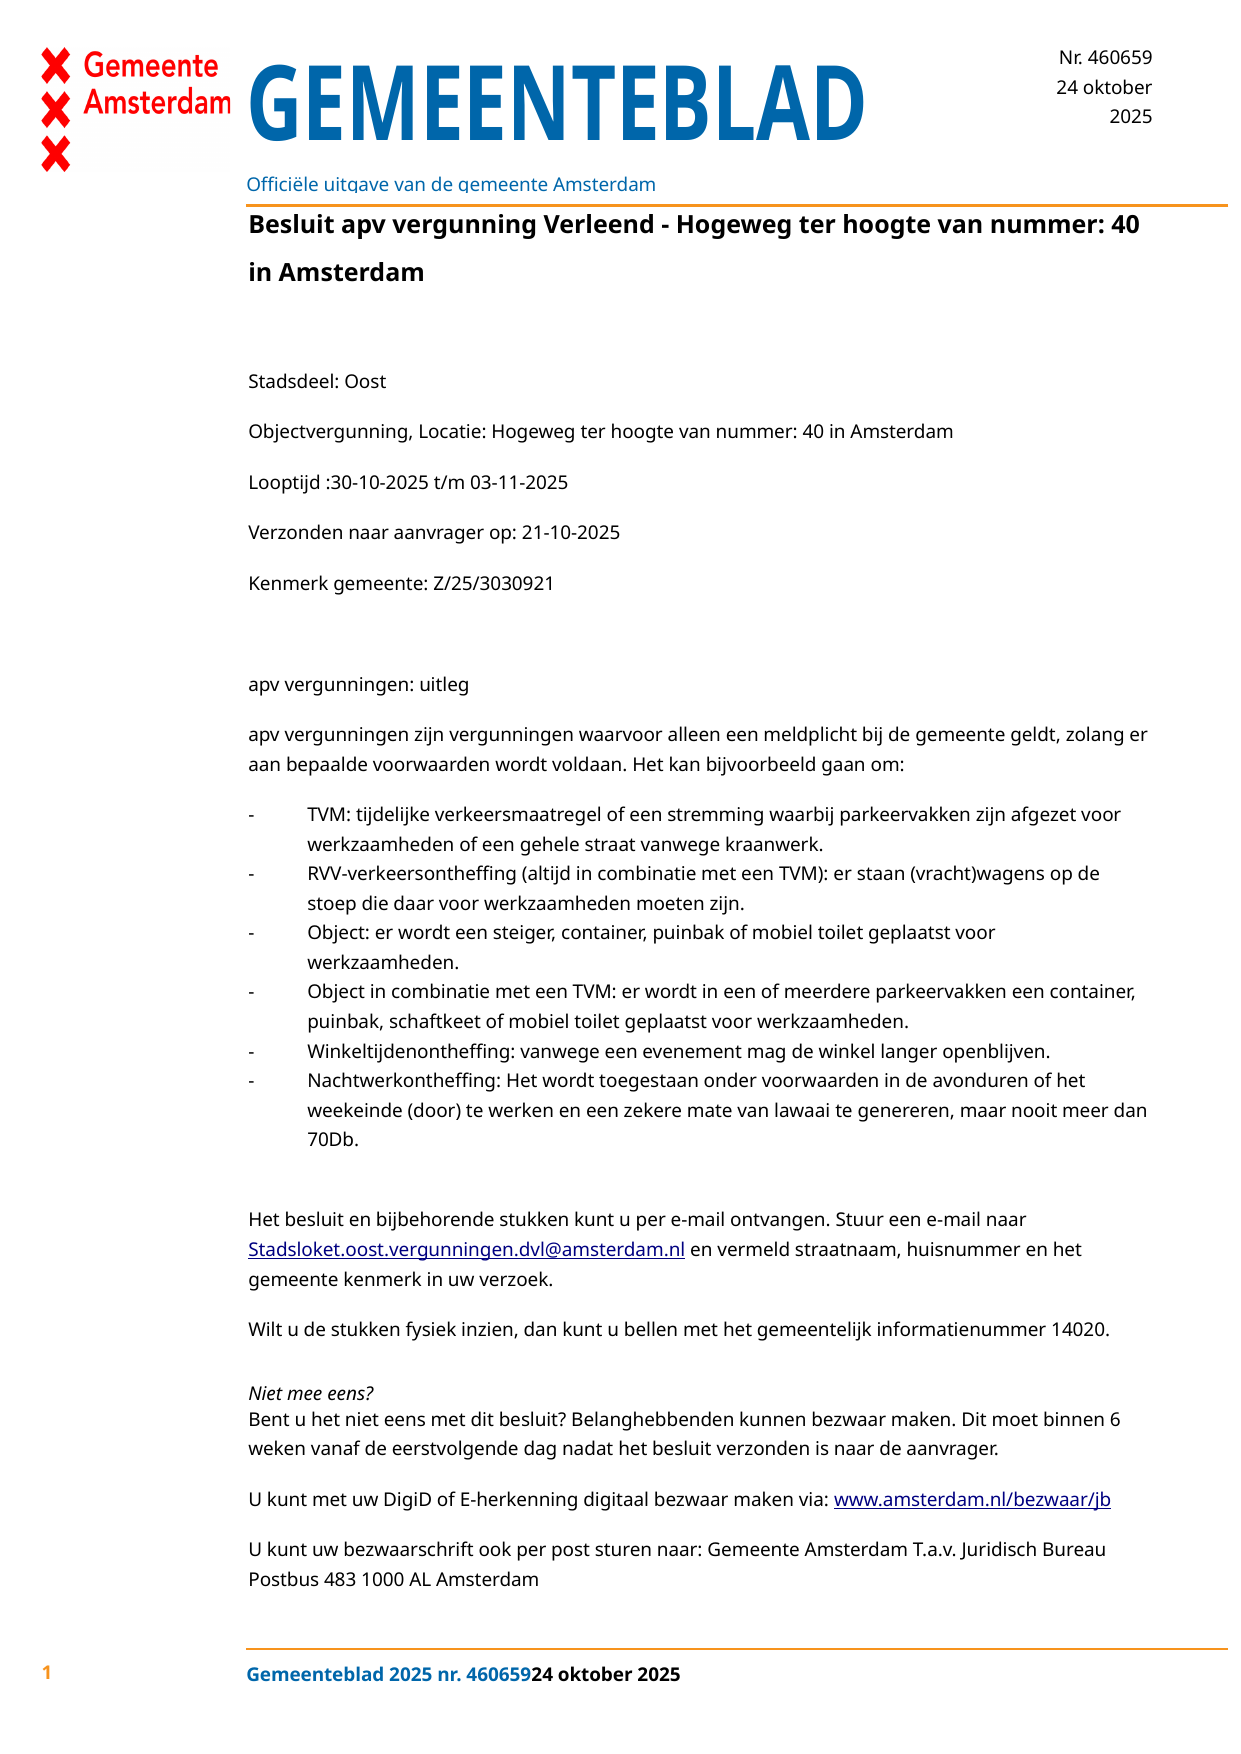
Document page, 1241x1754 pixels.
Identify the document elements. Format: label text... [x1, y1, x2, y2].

text apv vergunningen zijn vergunningen waarvoor alleen een meldplicht bij de gemeente geldt, zolang er aan bepaalde voorwaarden wordt voldaan. Het kan bijvoorbeeld gaan om: [248, 721, 1152, 777]
text U kunt uw bezwaarschrift ook per post sturen naar: Gemeente Amsterdam T.a.v. Juridisch Bureau Postbus 483 1000 AL Amsterdam [248, 1536, 1152, 1592]
text Het besluit en bijbehorende stukken kunt u per e-mail ontvangen. Stuur een e-mail naar Stadsloket.oost.vergunningen.dvl@amsterdam.nl en vermeld straatnaam, huisnummer en het gemeente kenmerk in uw verzoek. [248, 1207, 1152, 1292]
list Nachtwerkontheffing: Het wordt toegestaan onder voorwaarden in de avonduren of het weekeinde (door) te werken en een zekere mate van lawaai te genereren, maar nooit meer dan 70Db. [248, 1067, 1152, 1152]
text apv vergunningen: uitleg [248, 671, 1152, 697]
list TVM: tijdelijke verkeersmaatregel of een stremming waarbij parkeervakken zijn afgezet voor werkzaamheden of een gehele straat vanwege kraanwerk. [248, 801, 1152, 857]
text Stadsdeel: Oost [248, 368, 1152, 394]
picture [41, 47, 231, 172]
text U kunt met uw DigiD of E-herkenning digitaal bezwaar maken via: www.amsterdam.nl/bezwaar/jb [248, 1486, 1152, 1512]
text Kenmerk gemeente: Z/25/3030921 [248, 570, 1152, 596]
text Niet mee eens? [248, 1380, 1152, 1406]
text Wilt u de stukken fysiek inzien, dan kunt u bellen met het gemeentelijk informatienummer 14020. [248, 1316, 1152, 1342]
text Verzonden naar aanvrager op: 21-10-2025 [248, 519, 1152, 545]
list Object in combinatie met een TVM: er wordt in een of meerdere parkeervakken een container, puinbak, schaftkeet of mobiel toilet geplaatst voor werkzaamheden. [248, 979, 1152, 1034]
list Winkeltijdenontheffing: vanwege een evenement mag de winkel langer openblijven. [248, 1038, 1152, 1064]
text Besluit apv vergunning Verleend - Hogeweg ter hoogte van nummer: 40 in Amsterdam [248, 207, 1152, 288]
text Bent u het niet eens met dit besluit? Belanghebbenden kunnen bezwaar maken. Dit moet binnen 6 weken vanaf de eerstvolgende dag nadat het besluit verzonden is naar de aanvrager. [248, 1406, 1152, 1461]
text Looptijd :30-10-2025 t/m 03-11-2025 [248, 469, 1152, 495]
text Objectvergunning, Locatie: Hogeweg ter hoogte van nummer: 40 in Amsterdam [248, 419, 1152, 444]
list RVV-verkeersontheffing (altijd in combinatie met een TVM): er staan (vracht)wagens op de stoep die daar voor werkzaamheden moeten zijn. [248, 860, 1152, 916]
list Object: er wordt een steiger, container, puinbak of mobiel toilet geplaatst voor werkzaamheden. [248, 919, 1152, 975]
